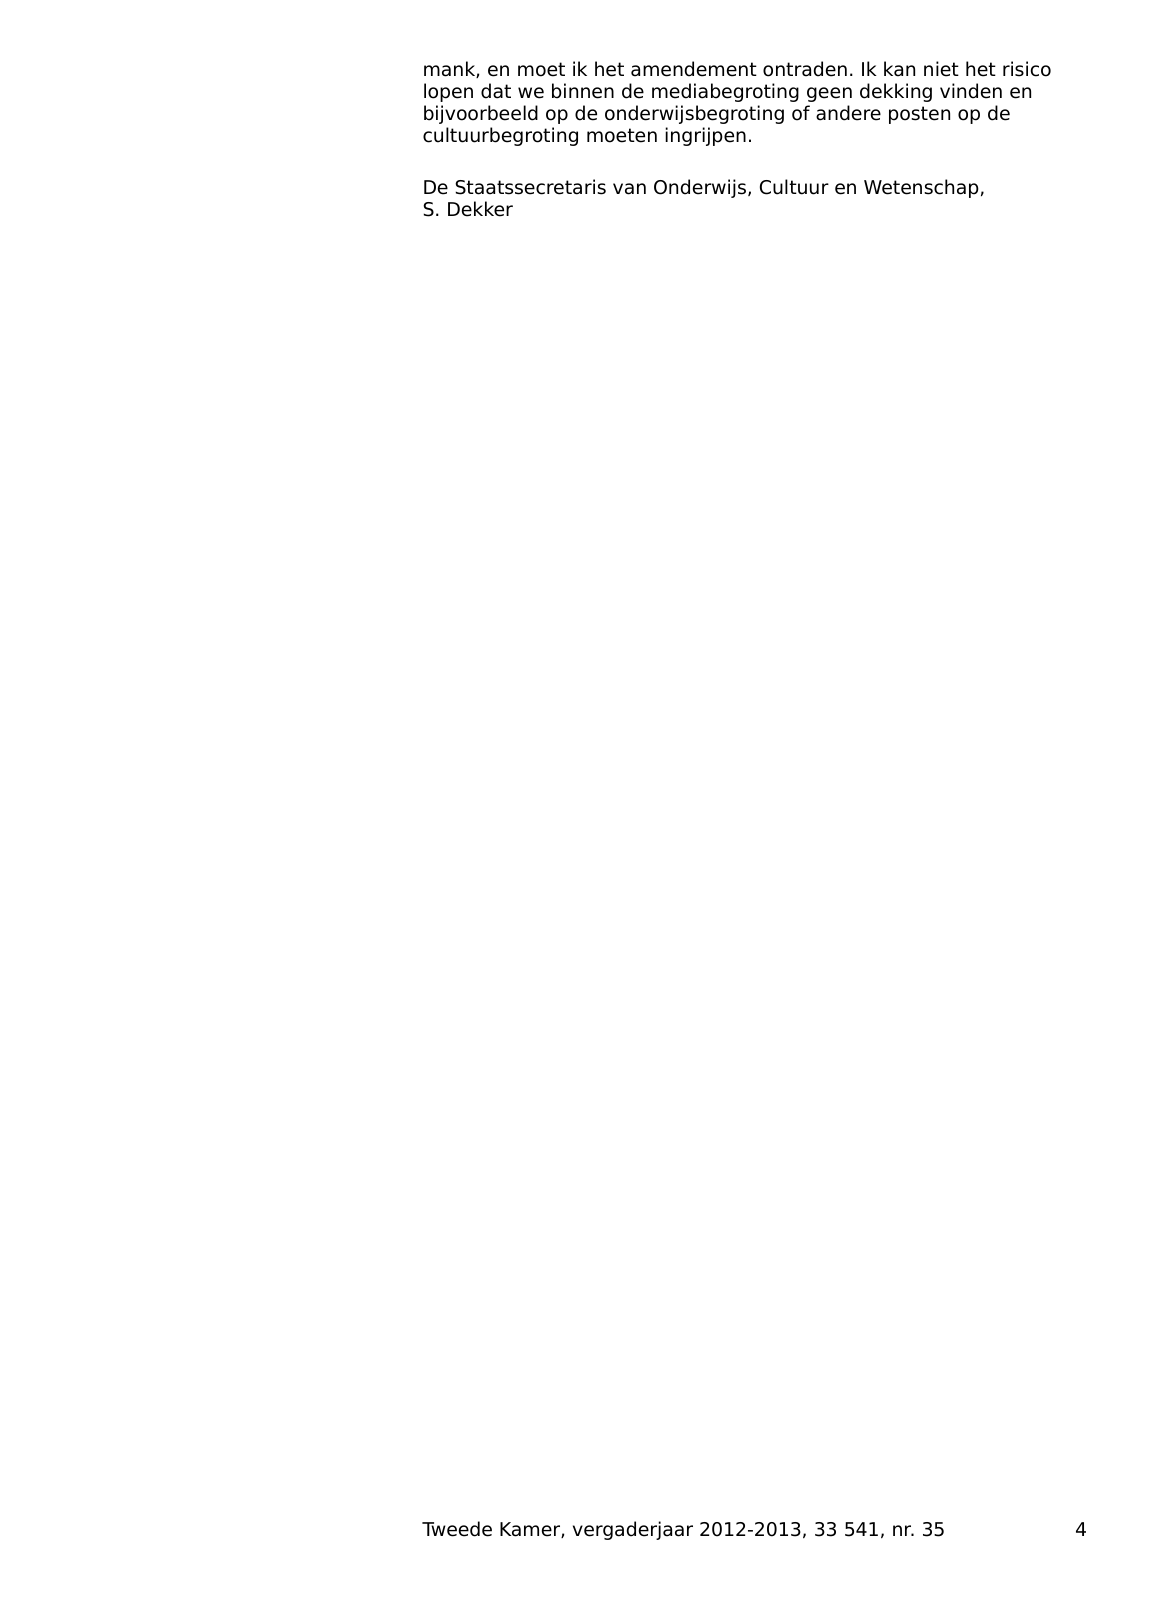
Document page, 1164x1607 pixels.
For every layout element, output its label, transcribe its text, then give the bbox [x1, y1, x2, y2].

text mank, en moet ik het amendement ontraden. Ik kan niet het risico lopen dat we binnen de mediabegroting geen dekking vinden en bijvoorbeeld op de onderwijsbegroting of andere posten op de cultuurbegroting moeten ingrijpen. [422, 59, 1087, 147]
text De Staatssecretaris van Onderwijs, Cultuur en Wetenschap, S. Dekker [422, 177, 1087, 221]
